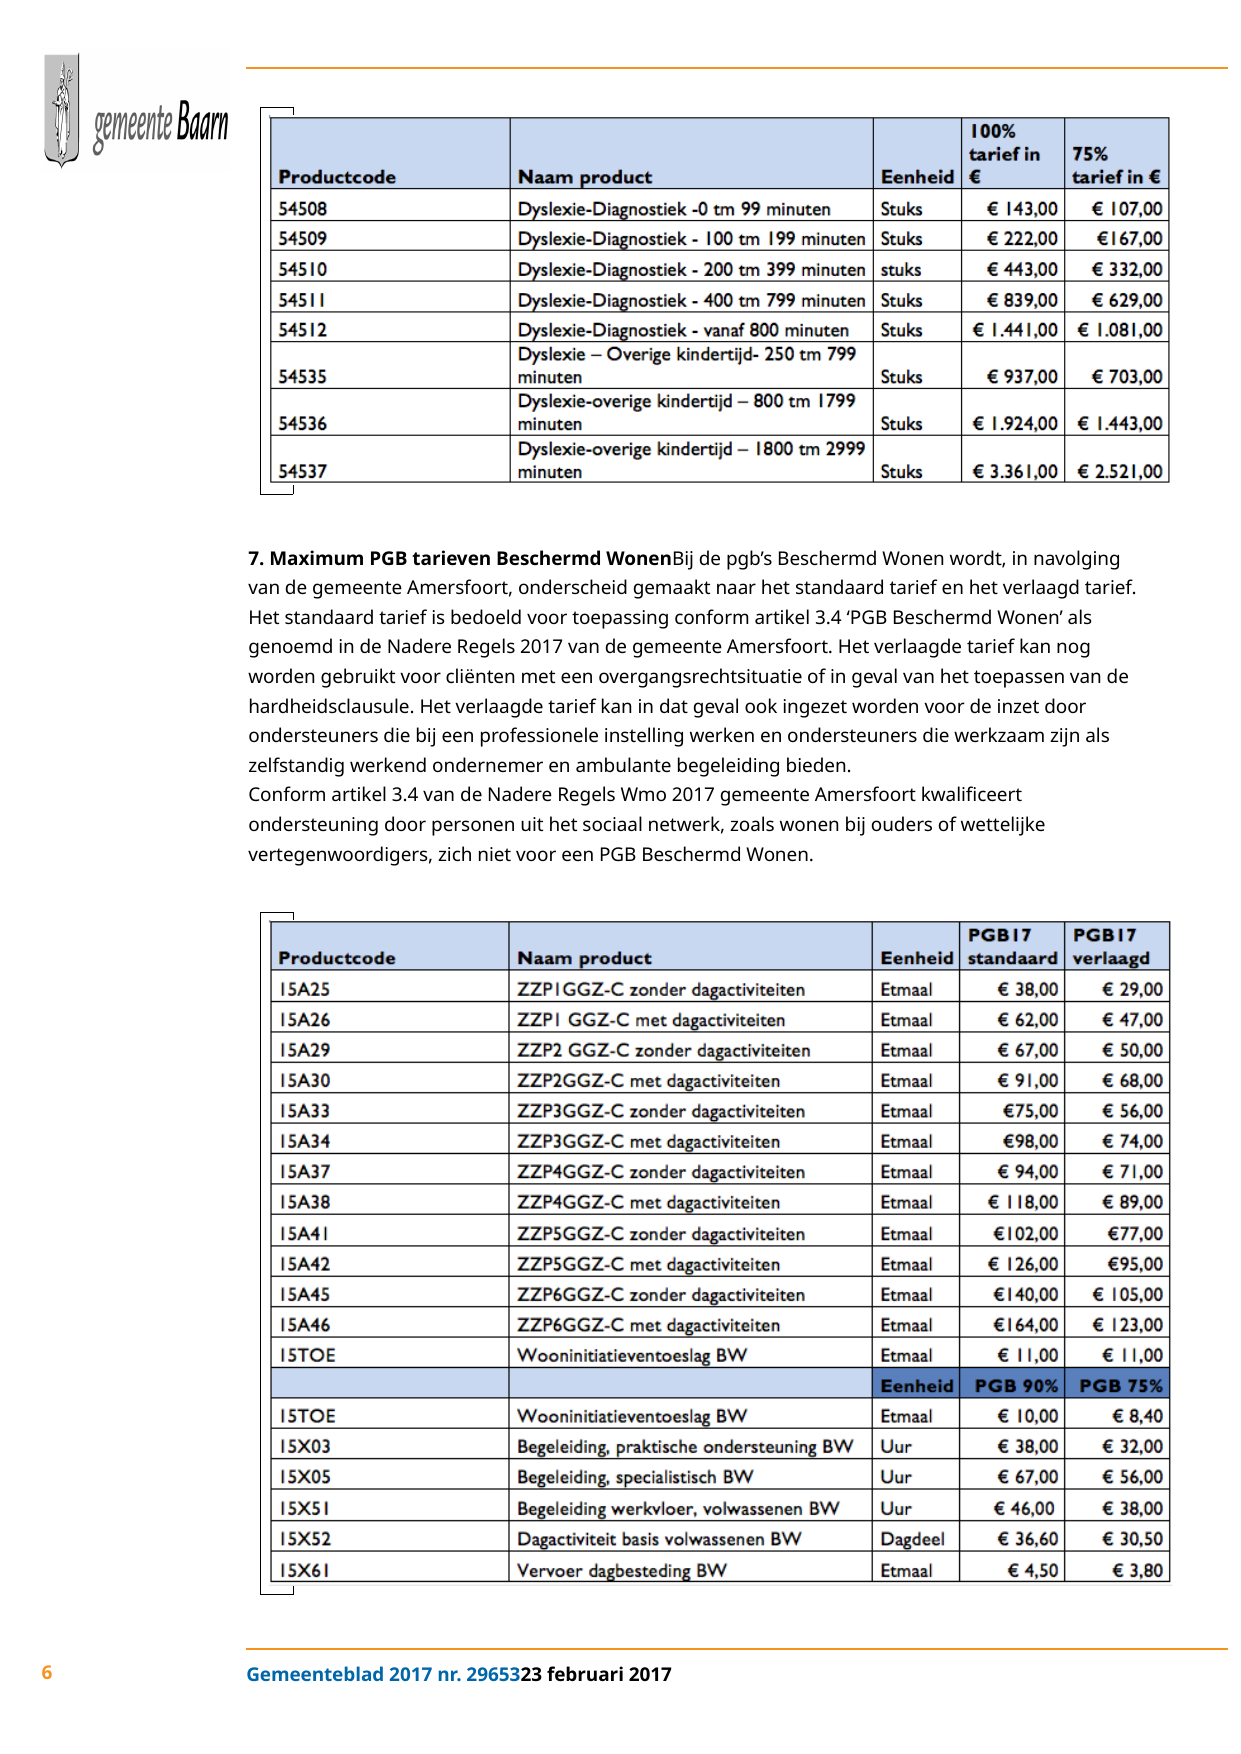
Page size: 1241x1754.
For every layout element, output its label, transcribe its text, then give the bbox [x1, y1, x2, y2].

picture [268, 115, 1173, 485]
text 7. Maximum PGB tarieven Beschermd WonenBij de pgb’s Beschermd Wonen wordt, in navolging van de gemeente Amersfoort, onderscheid gemaakt naar het standaard tarief en het verlaagd tarief. Het standaard tarief is bedoeld voor toepassing conform artikel 3.4 ‘PGB Beschermd Wonen’ als genoemd in de Nadere Regels 2017 van de gemeente Amersfoort. Het verlaagde tarief kan nog worden gebruikt voor cliënten met een overgangsrechtsituatie of in geval van het toepassen van de hardheidsclausule. Het verlaagde tarief kan in dat geval ook ingezet worden voor de inzet door ondersteuners die bij een professionele instelling werken en ondersteuners die werkzaam zijn als zelfstandig werkend ondernemer en ambulante begeleiding bieden. [248, 545, 1152, 778]
picture [41, 47, 231, 172]
text Conform artikel 3.4 van de Nadere Regels Wmo 2017 gemeente Amersfoort kwalificeert ondersteuning door personen uit het sociaal netwerk, zoals wonen bij ouders of wettelijke vertegenwoordigers, zich niet voor een PGB Beschermd Wonen. [248, 782, 1152, 866]
picture [268, 920, 1173, 1586]
